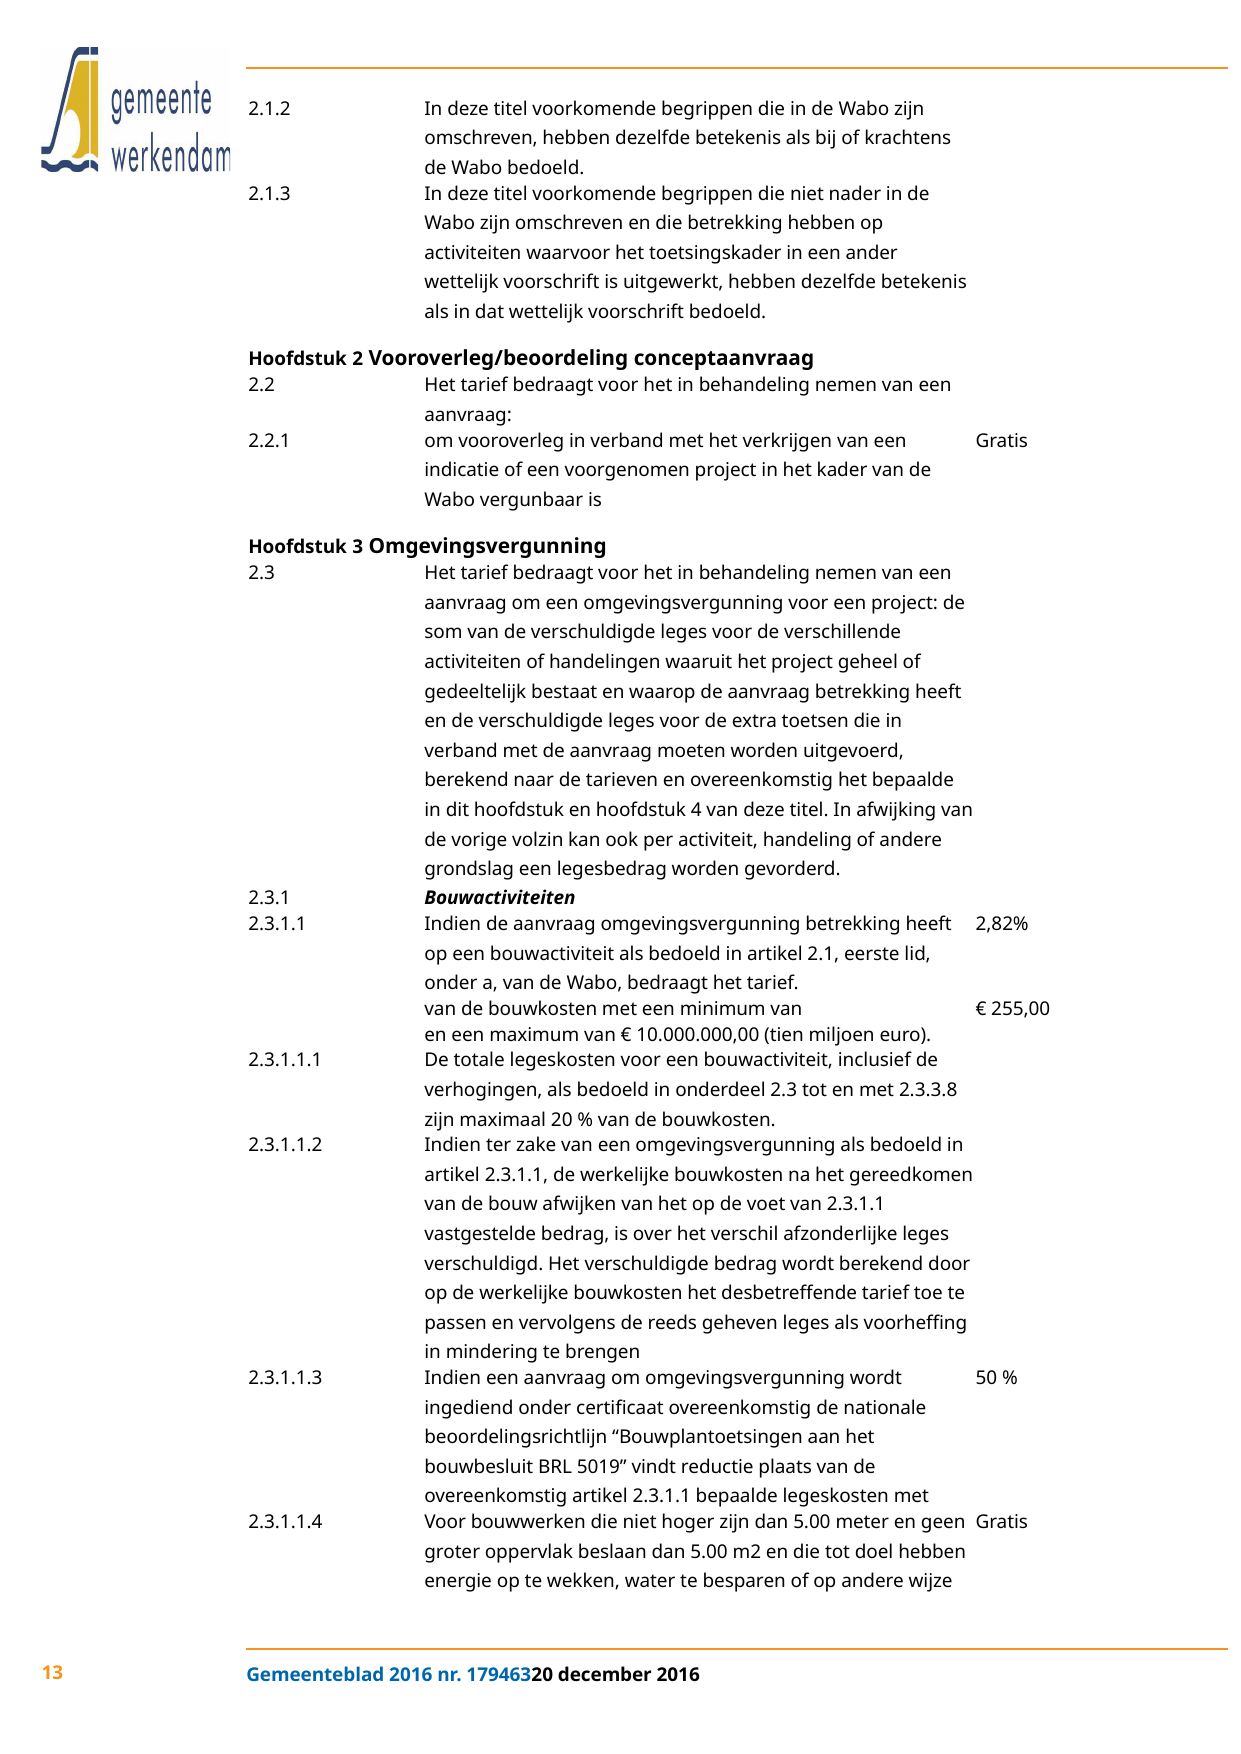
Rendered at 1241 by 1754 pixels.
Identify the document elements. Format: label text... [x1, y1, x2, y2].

table_header 2.3.1 [248, 885, 424, 910]
table_cell 2.3.1.1.1 [248, 1047, 424, 1131]
picture [41, 47, 231, 172]
table_cell Indien een aanvraag om omgevingsvergunning wordt ingediend onder certificaat overeenkomstig de nationale beoordelingsrichtlijn “Bouwplantoetsingen aan het bouwbesluit BRL 5019” vindt reductie plaats van de overeenkomstig artikel 2.3.1.1 bepaalde legeskosten met [424, 1364, 975, 1508]
table_header [975, 372, 1152, 427]
table_cell van de bouwkosten met een minimum van [424, 995, 975, 1021]
table_cell 2.3.1.1.4 [248, 1508, 424, 1593]
table_cell 50 % [975, 1364, 1152, 1508]
table_cell 2,82% [975, 910, 1152, 995]
table_cell € 255,00 [975, 995, 1152, 1021]
table_cell 2.3.1.1.2 [248, 1131, 424, 1364]
table_cell [248, 995, 424, 1021]
table_cell 2.1.2 [248, 95, 424, 180]
table_cell [975, 180, 1152, 324]
table_header Het tarief bedraagt voor het in behandeling nemen van een aanvraag om een omgevingsvergunning voor een project: de som van de verschuldigde leges voor de verschillende activiteiten of handelingen waaruit het project geheel of gedeeltelijk bestaat en waarop de aanvraag betrekking heeft en de verschuldigde leges voor de extra toetsen die in verband met de aanvraag moeten worden uitgevoerd, berekend naar de tarieven en overeenkomstig het bepaalde in dit hoofdstuk en hoofdstuk 4 van deze titel. In afwijking van de vorige volzin kan ook per activiteit, handeling of andere grondslag een legesbedrag worden gevorderd. [424, 560, 975, 881]
table_cell 2.3.1.1.3 [248, 1364, 424, 1508]
text Hoofdstuk 3 Omgevingsvergunning [248, 531, 1152, 559]
table_cell en een maximum van € 10.000.000,00 (tien miljoen euro). [424, 1021, 975, 1047]
table_cell [975, 95, 1152, 180]
table_cell [975, 1131, 1152, 1364]
table_cell Gratis [975, 1508, 1152, 1593]
table_cell 2.2.1 [248, 427, 424, 512]
table_cell Indien de aanvraag omgevingsvergunning betrekking heeft op een bouwactiviteit als bedoeld in artikel 2.1, eerste lid, onder a, van de Wabo, bedraagt het tarief. [424, 910, 975, 995]
table_header [975, 560, 1152, 881]
table_cell Voor bouwwerken die niet hoger zijn dan 5.00 meter en geen groter oppervlak beslaan dan 5.00 m2 en die tot doel hebben energie op te wekken, water te besparen of op andere wijze [424, 1508, 975, 1593]
table_cell [975, 1047, 1152, 1131]
table_header 2.3 [248, 560, 424, 881]
table_header Bouwactiviteiten [424, 885, 975, 910]
text Hoofdstuk 2 Vooroverleg/beoordeling conceptaanvraag [248, 343, 1152, 371]
table_cell Gratis [975, 427, 1152, 512]
table_cell In deze titel voorkomende begrippen die niet nader in de Wabo zijn omschreven en die betrekking hebben op activiteiten waarvoor het toetsingskader in een ander wettelijk voorschrift is uitgewerkt, hebben dezelfde betekenis als in dat wettelijk voorschrift bedoeld. [424, 180, 975, 324]
table_header Het tarief bedraagt voor het in behandeling nemen van een aanvraag: [424, 372, 975, 427]
table_header 2.2 [248, 372, 424, 427]
table_cell De totale legeskosten voor een bouwactiviteit, inclusief de verhogingen, als bedoeld in onderdeel 2.3 tot en met 2.3.3.8 zijn maximaal 20 % van de bouwkosten. [424, 1047, 975, 1131]
table_cell 2.1.3 [248, 180, 424, 324]
table_header [975, 885, 1152, 910]
table_cell Indien ter zake van een omgevingsvergunning als bedoeld in artikel 2.3.1.1, de werkelijke bouwkosten na het gereedkomen van de bouw afwijken van het op de voet van 2.3.1.1 vastgestelde bedrag, is over het verschil afzonderlijke leges verschuldigd. Het verschuldigde bedrag wordt berekend door op de werkelijke bouwkosten het desbetreffende tarief toe te passen en vervolgens de reeds geheven leges als voorheffing in mindering te brengen [424, 1131, 975, 1364]
table_cell In deze titel voorkomende begrippen die in de Wabo zijn omschreven, hebben dezelfde betekenis als bij of krachtens de Wabo bedoeld. [424, 95, 975, 180]
table_cell [248, 1021, 424, 1047]
table_cell om vooroverleg in verband met het verkrijgen van een indicatie of een voorgenomen project in het kader van de Wabo vergunbaar is [424, 427, 975, 512]
table_cell 2.3.1.1 [248, 910, 424, 995]
table_cell [975, 1021, 1152, 1047]
